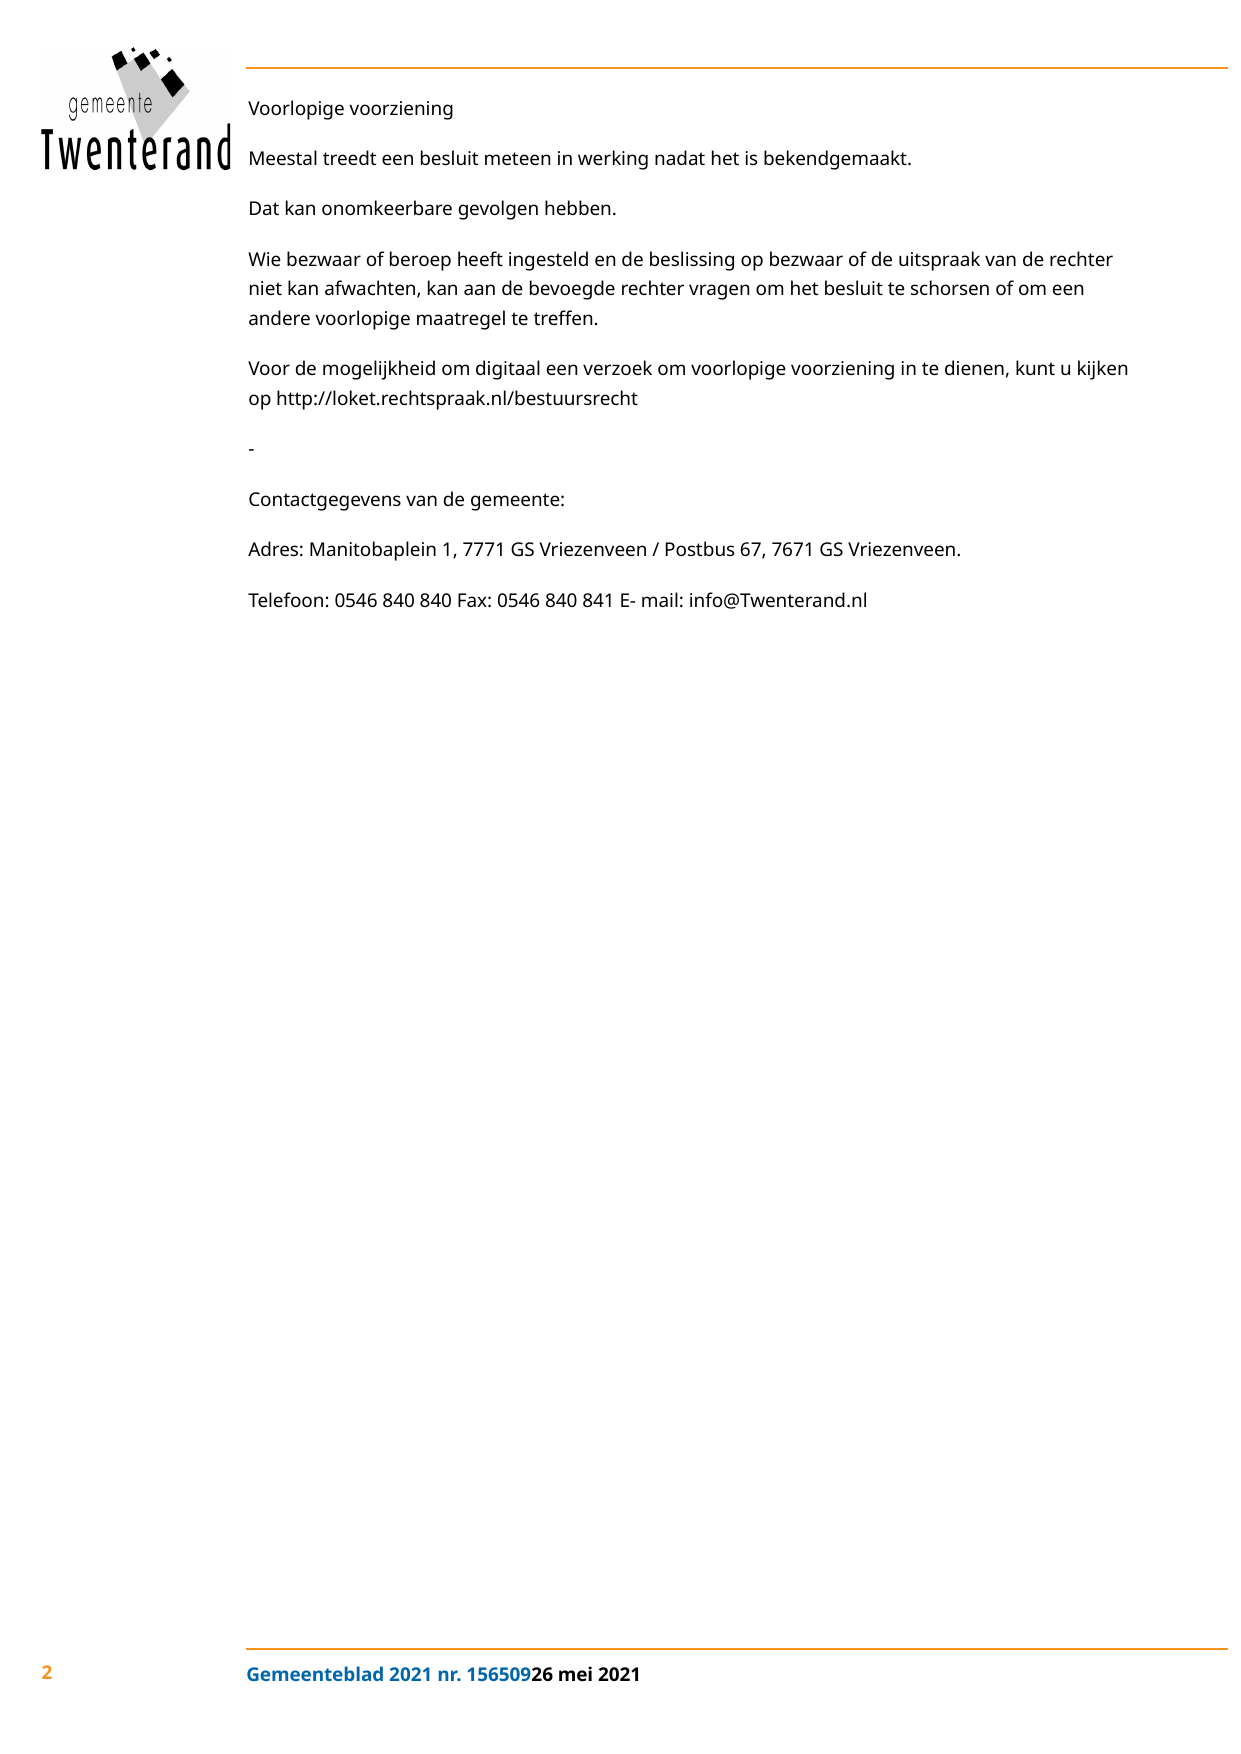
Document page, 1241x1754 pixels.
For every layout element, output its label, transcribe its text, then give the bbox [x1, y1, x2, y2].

text Contactgegevens van de gemeente: [248, 486, 1152, 512]
picture [41, 47, 231, 172]
text Voorlopige voorziening [248, 95, 1152, 121]
text Meestal treedt een besluit meteen in werking nadat het is bekendgemaakt. [248, 145, 1152, 171]
text Dat kan onomkeerbare gevolgen hebben. [248, 196, 1152, 221]
text - [248, 436, 1152, 461]
text Wie bezwaar of beroep heeft ingesteld en de beslissing op bezwaar of de uitspraak van de rechter niet kan afwachten, kan aan de bevoegde rechter vragen om het besluit te schorsen of om een andere voorlopige maatregel te treffen. [248, 246, 1152, 331]
text Telefoon: 0546 840 840 Fax: 0546 840 841 E- mail: info@Twenterand.nl [248, 587, 1152, 613]
text Adres: Manitobaplein 1, 7771 GS Vriezenveen / Postbus 67, 7671 GS Vriezenveen. [248, 536, 1152, 562]
text Voor de mogelijkheid om digitaal een verzoek om voorlopige voorziening in te dienen, kunt u kijken op http://loket.rechtspraak.nl/bestuursrecht [248, 356, 1152, 411]
